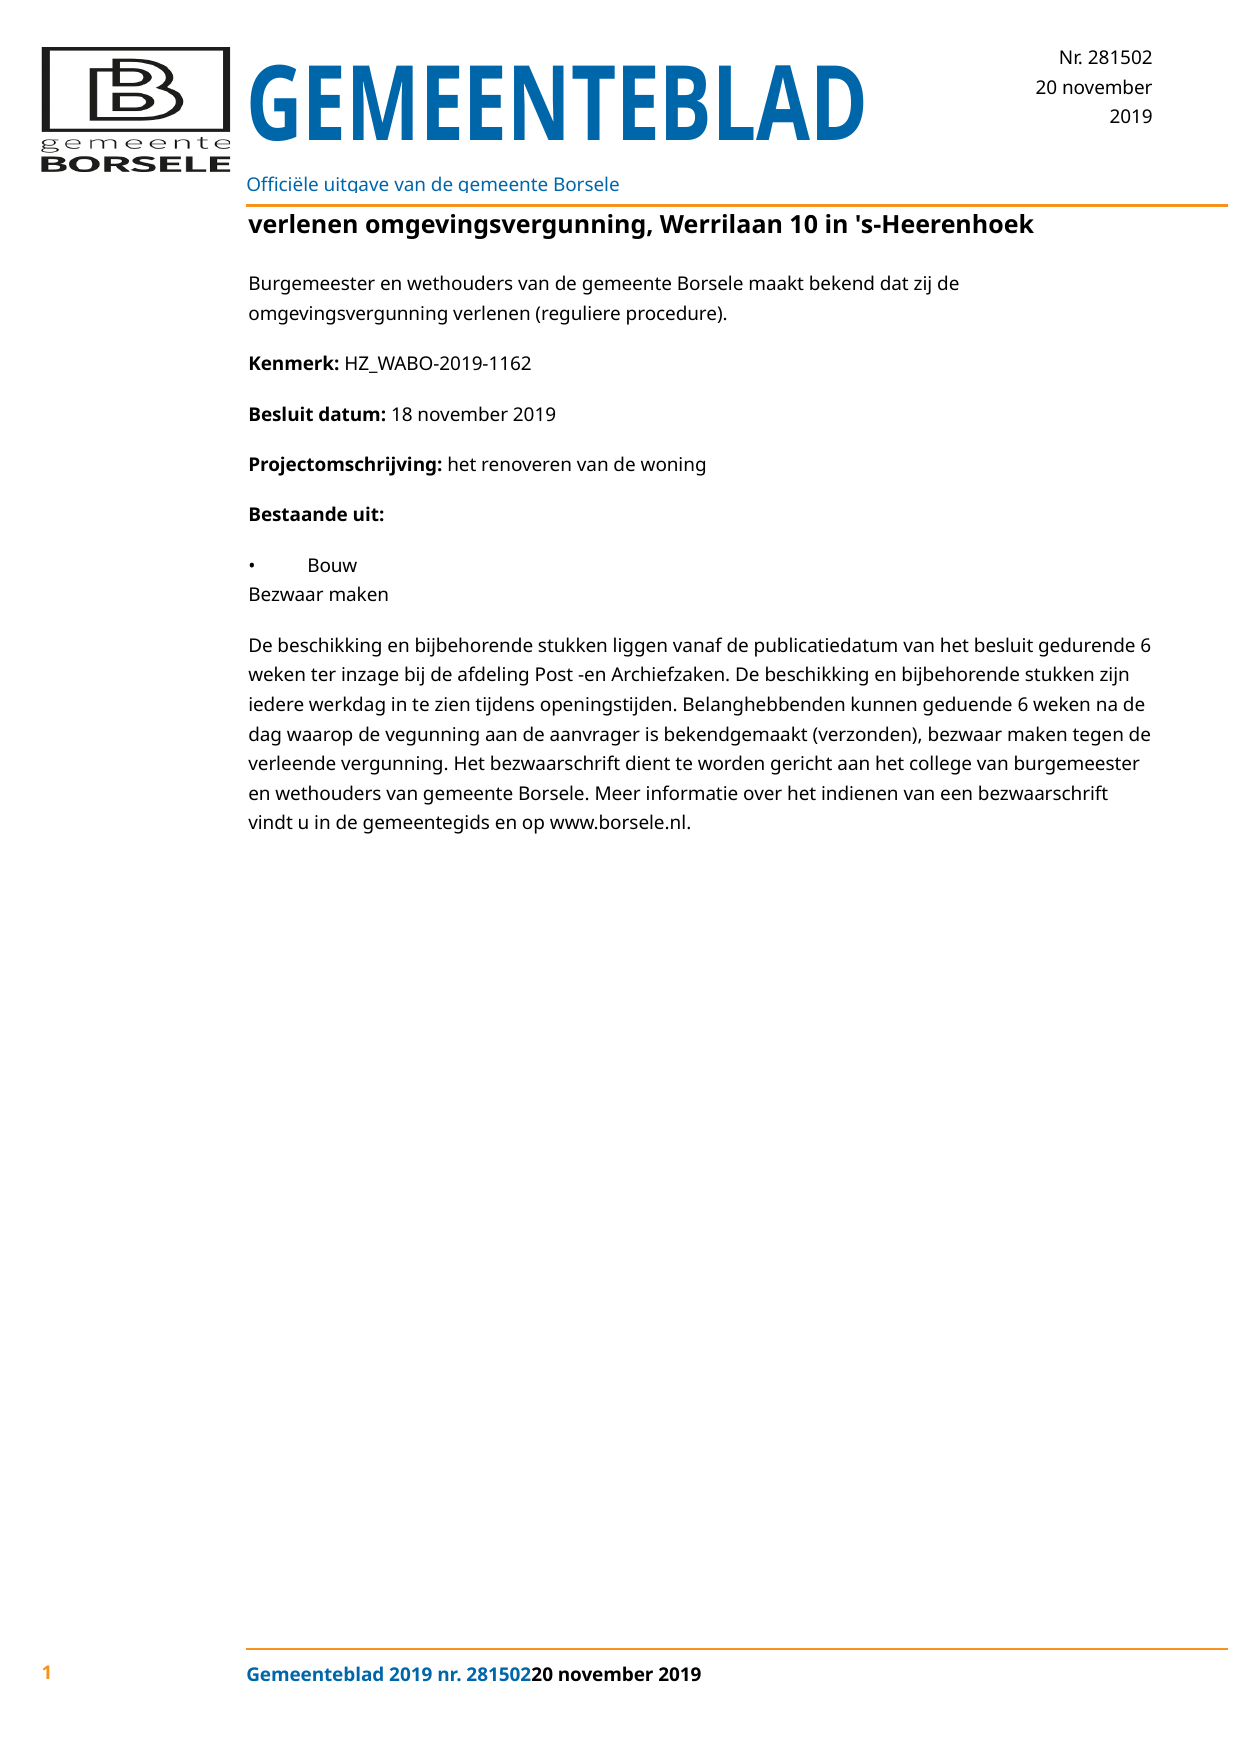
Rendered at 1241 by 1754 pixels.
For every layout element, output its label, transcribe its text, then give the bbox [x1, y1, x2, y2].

text De beschikking en bijbehorende stukken liggen vanaf de publicatiedatum van het besluit gedurende 6 weken ter inzage bij de afdeling Post -en Archiefzaken. De beschikking en bijbehorende stukken zijn iedere werkdag in te zien tijdens openingstijden. Belanghebbenden kunnen geduende 6 weken na de dag waarop de vegunning aan de aanvrager is bekendgemaakt (verzonden), bezwaar maken tegen de verleende vergunning. Het bezwaarschrift dient te worden gericht aan het college van burgemeester en wethouders van gemeente Borsele. Meer informatie over het indienen van een bezwaarschrift vindt u in de gemeentegids en op www.borsele.nl. [248, 632, 1152, 835]
list Bouw [248, 552, 1152, 578]
picture [41, 47, 231, 172]
text Burgemeester en wethouders van de gemeente Borsele maakt bekend dat zij de omgevingsvergunning verlenen (reguliere procedure). [248, 270, 1152, 326]
text Projectomschrijving: het renoveren van de woning [248, 451, 1152, 477]
text verlenen omgevingsvergunning, Werrilaan 10 in 's-Heerenhoek [248, 207, 1152, 241]
text Bestaande uit: [248, 502, 1152, 527]
text Bezwaar maken [248, 582, 1152, 607]
text Kenmerk: HZ_WABO-2019-1162 [248, 350, 1152, 376]
text Besluit datum: 18 november 2019 [248, 401, 1152, 426]
